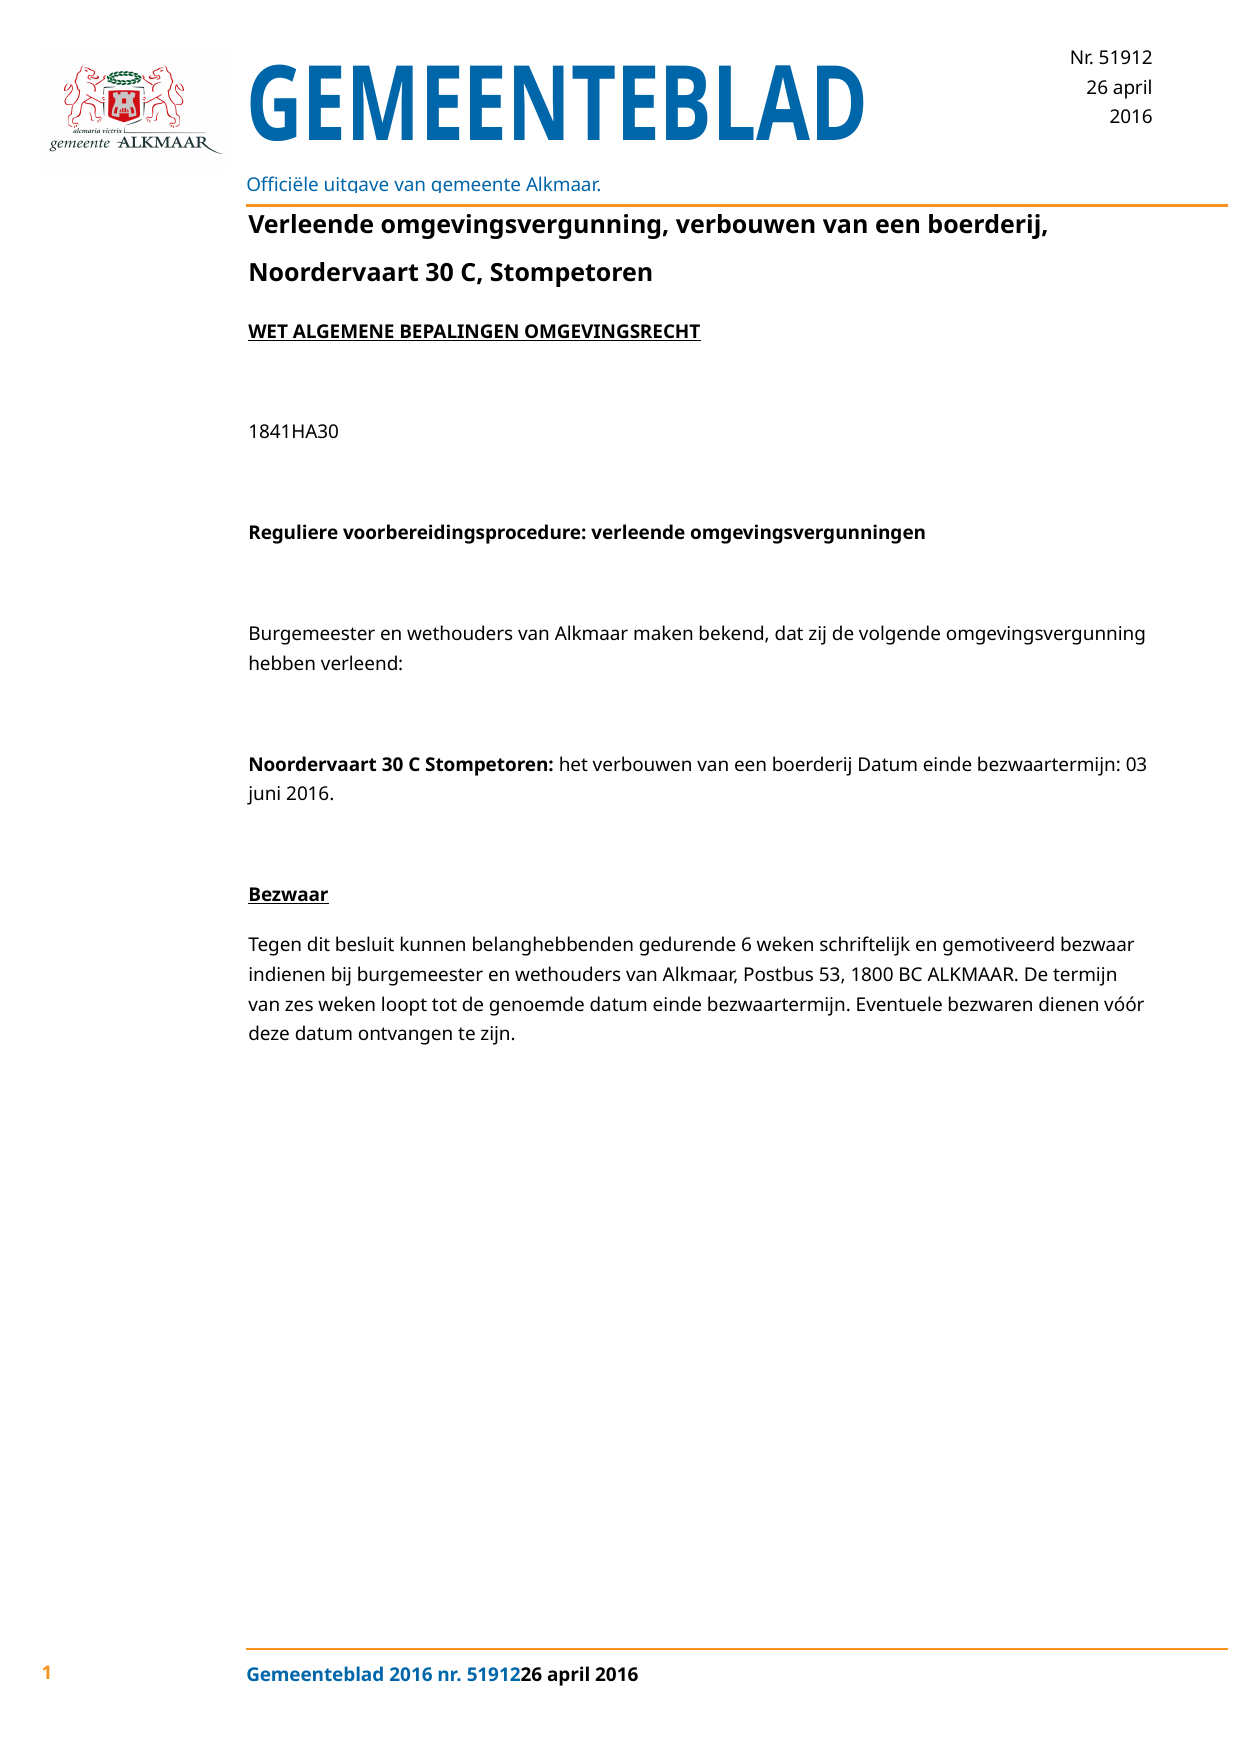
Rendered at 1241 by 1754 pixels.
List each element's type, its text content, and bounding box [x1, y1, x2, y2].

text Reguliere voorbereidingsprocedure: verleende omgevingsvergunningen [248, 519, 1152, 545]
text 1841HA30 [248, 419, 1152, 444]
text Verleende omgevingsvergunning, verbouwen van een boerderij, Noordervaart 30 C, Stompetoren [248, 207, 1152, 288]
text Burgemeester en wethouders van Alkmaar maken bekend, dat zij de volgende omgevingsvergunning hebben verleend: [248, 620, 1152, 676]
text WET ALGEMENE BEPALINGEN OMGEVINGSRECHT [248, 318, 1152, 344]
picture [41, 47, 231, 172]
text Bezwaar [248, 881, 1152, 907]
text Tegen dit besluit kunnen belanghebbenden gedurende 6 weken schriftelijk en gemotiveerd bezwaar indienen bij burgemeester en wethouders van Alkmaar, Postbus 53, 1800 BC ALKMAAR. De termijn van zes weken loopt tot de genoemde datum einde bezwaartermijn. Eventuele bezwaren dienen vóór deze datum ontvangen te zijn. [248, 932, 1152, 1046]
text Noordervaart 30 C Stompetoren: het verbouwen van een boerderij Datum einde bezwaartermijn: 03 juni 2016. [248, 751, 1152, 806]
